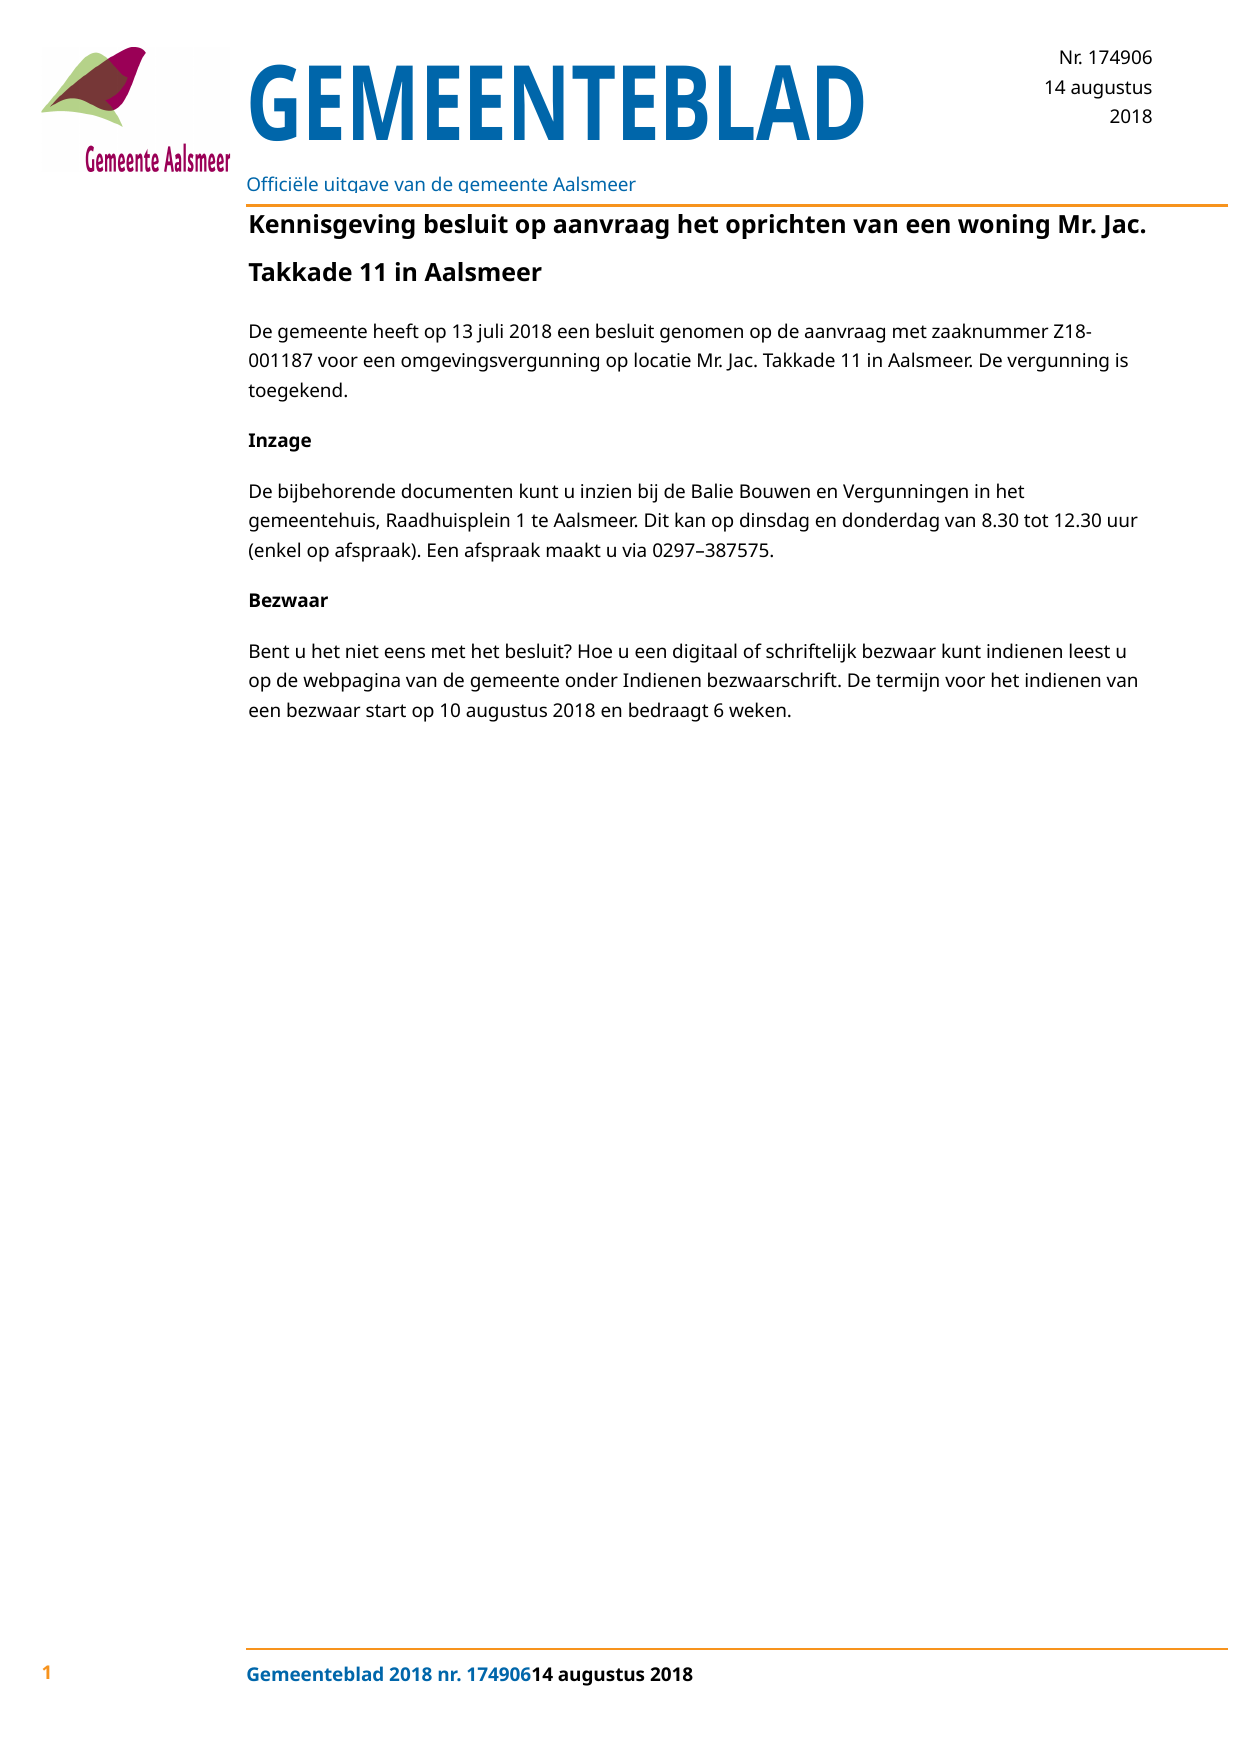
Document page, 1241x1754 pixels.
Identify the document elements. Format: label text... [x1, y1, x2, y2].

text Bezwaar [248, 587, 1152, 613]
text Inzage [248, 427, 1152, 453]
text Bent u het niet eens met het besluit? Hoe u een digitaal of schriftelijk bezwaar kunt indienen leest u op de webpagina van de gemeente onder Indienen bezwaarschrift. De termijn voor het indienen van een bezwaar start op 10 augustus 2018 en bedraagt 6 weken. [248, 638, 1152, 723]
text De gemeente heeft op 13 juli 2018 een besluit genomen op de aanvraag met zaaknummer Z18-001187 voor een omgevingsvergunning op locatie Mr. Jac. Takkade 11 in Aalsmeer. De vergunning is toegekend. [248, 318, 1152, 403]
picture [41, 47, 231, 172]
text De bijbehorende documenten kunt u inzien bij de Balie Bouwen en Vergunningen in het gemeentehuis, Raadhuisplein 1 te Aalsmeer. Dit kan op dinsdag en donderdag van 8.30 tot 12.30 uur (enkel op afspraak). Een afspraak maakt u via 0297–387575. [248, 478, 1152, 563]
text Kennisgeving besluit op aanvraag het oprichten van een woning Mr. Jac. Takkade 11 in Aalsmeer [248, 207, 1152, 288]
